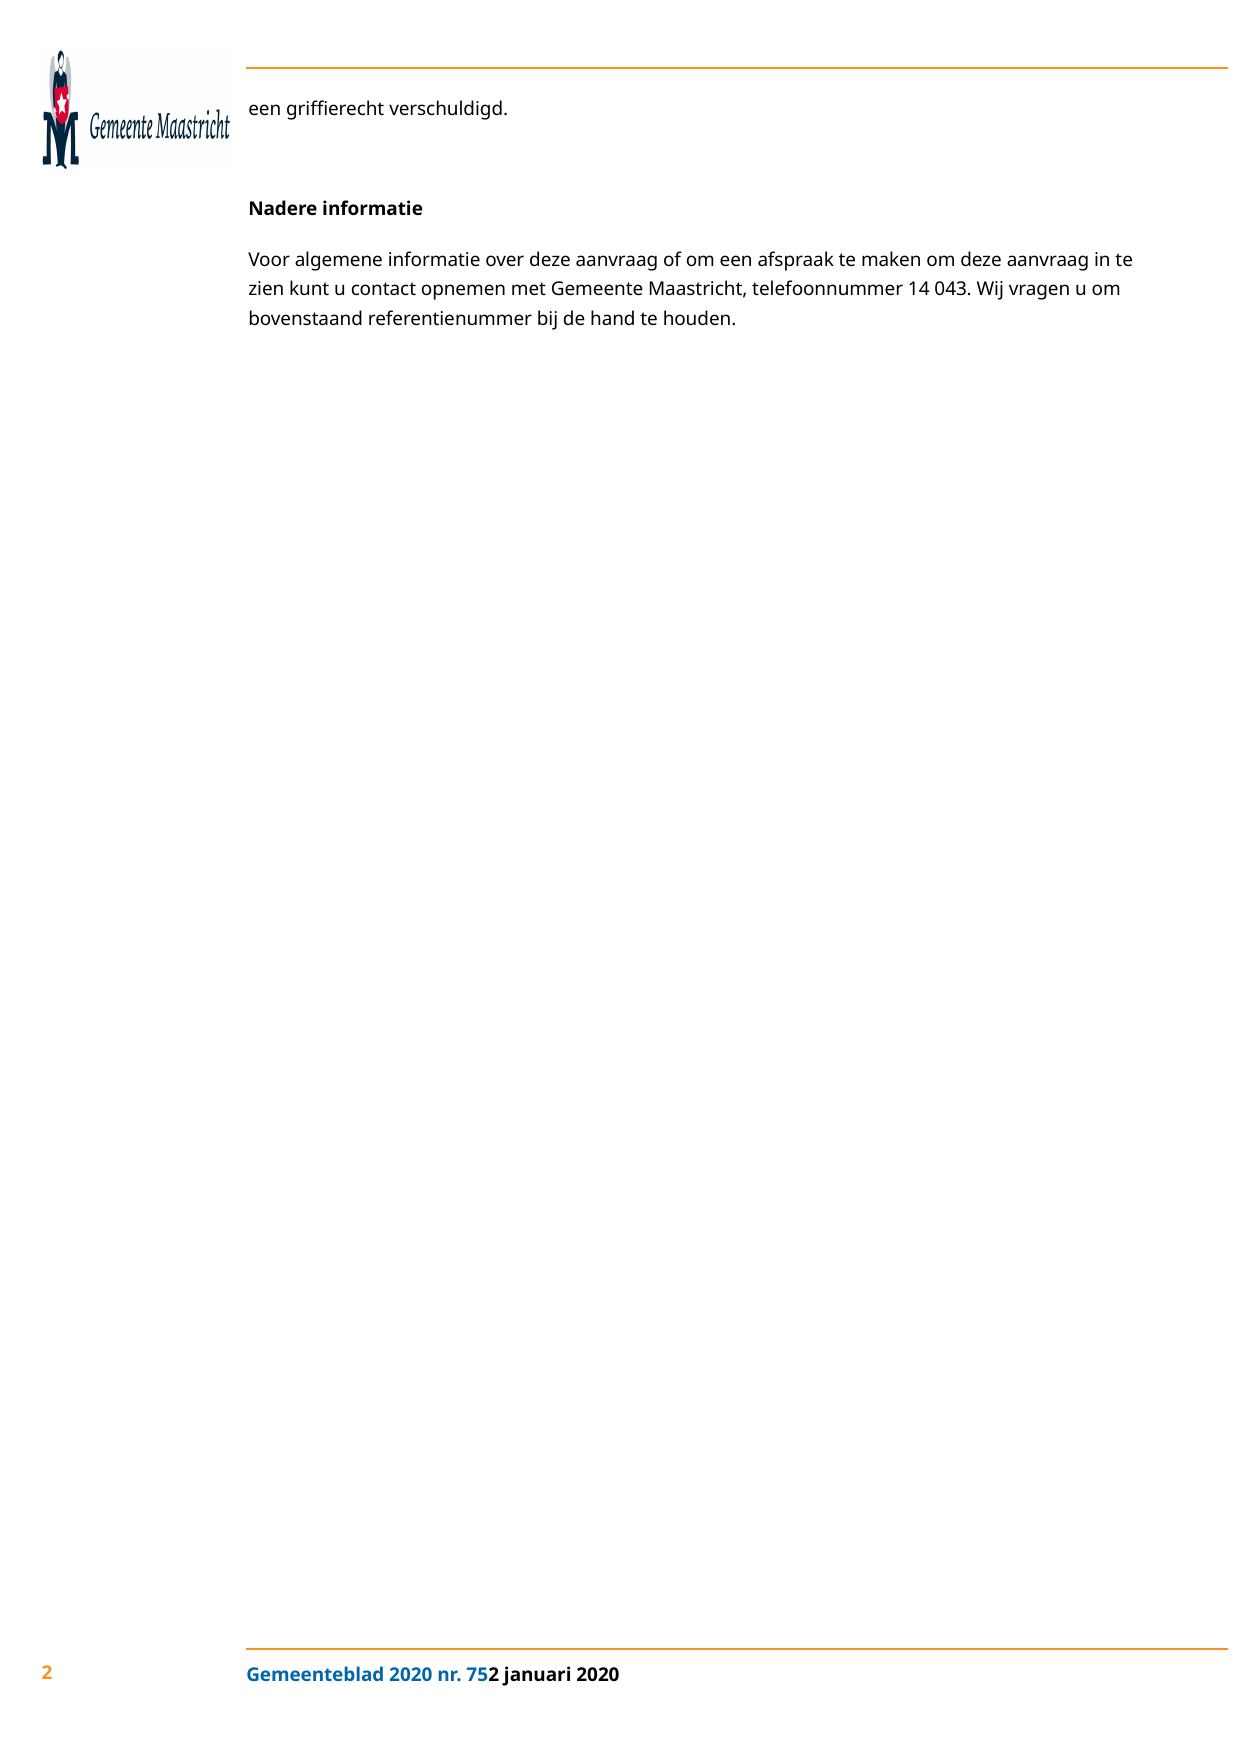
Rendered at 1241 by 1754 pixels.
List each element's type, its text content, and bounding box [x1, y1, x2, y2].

text een griffierecht verschuldigd. [248, 95, 1152, 121]
text Nadere informatie [248, 196, 1152, 221]
picture [41, 47, 231, 172]
text Voor algemene informatie over deze aanvraag of om een afspraak te maken om deze aanvraag in te zien kunt u contact opnemen met Gemeente Maastricht, telefoonnummer 14 043. Wij vragen u om bovenstaand referentienummer bij de hand te houden. [248, 246, 1152, 331]
